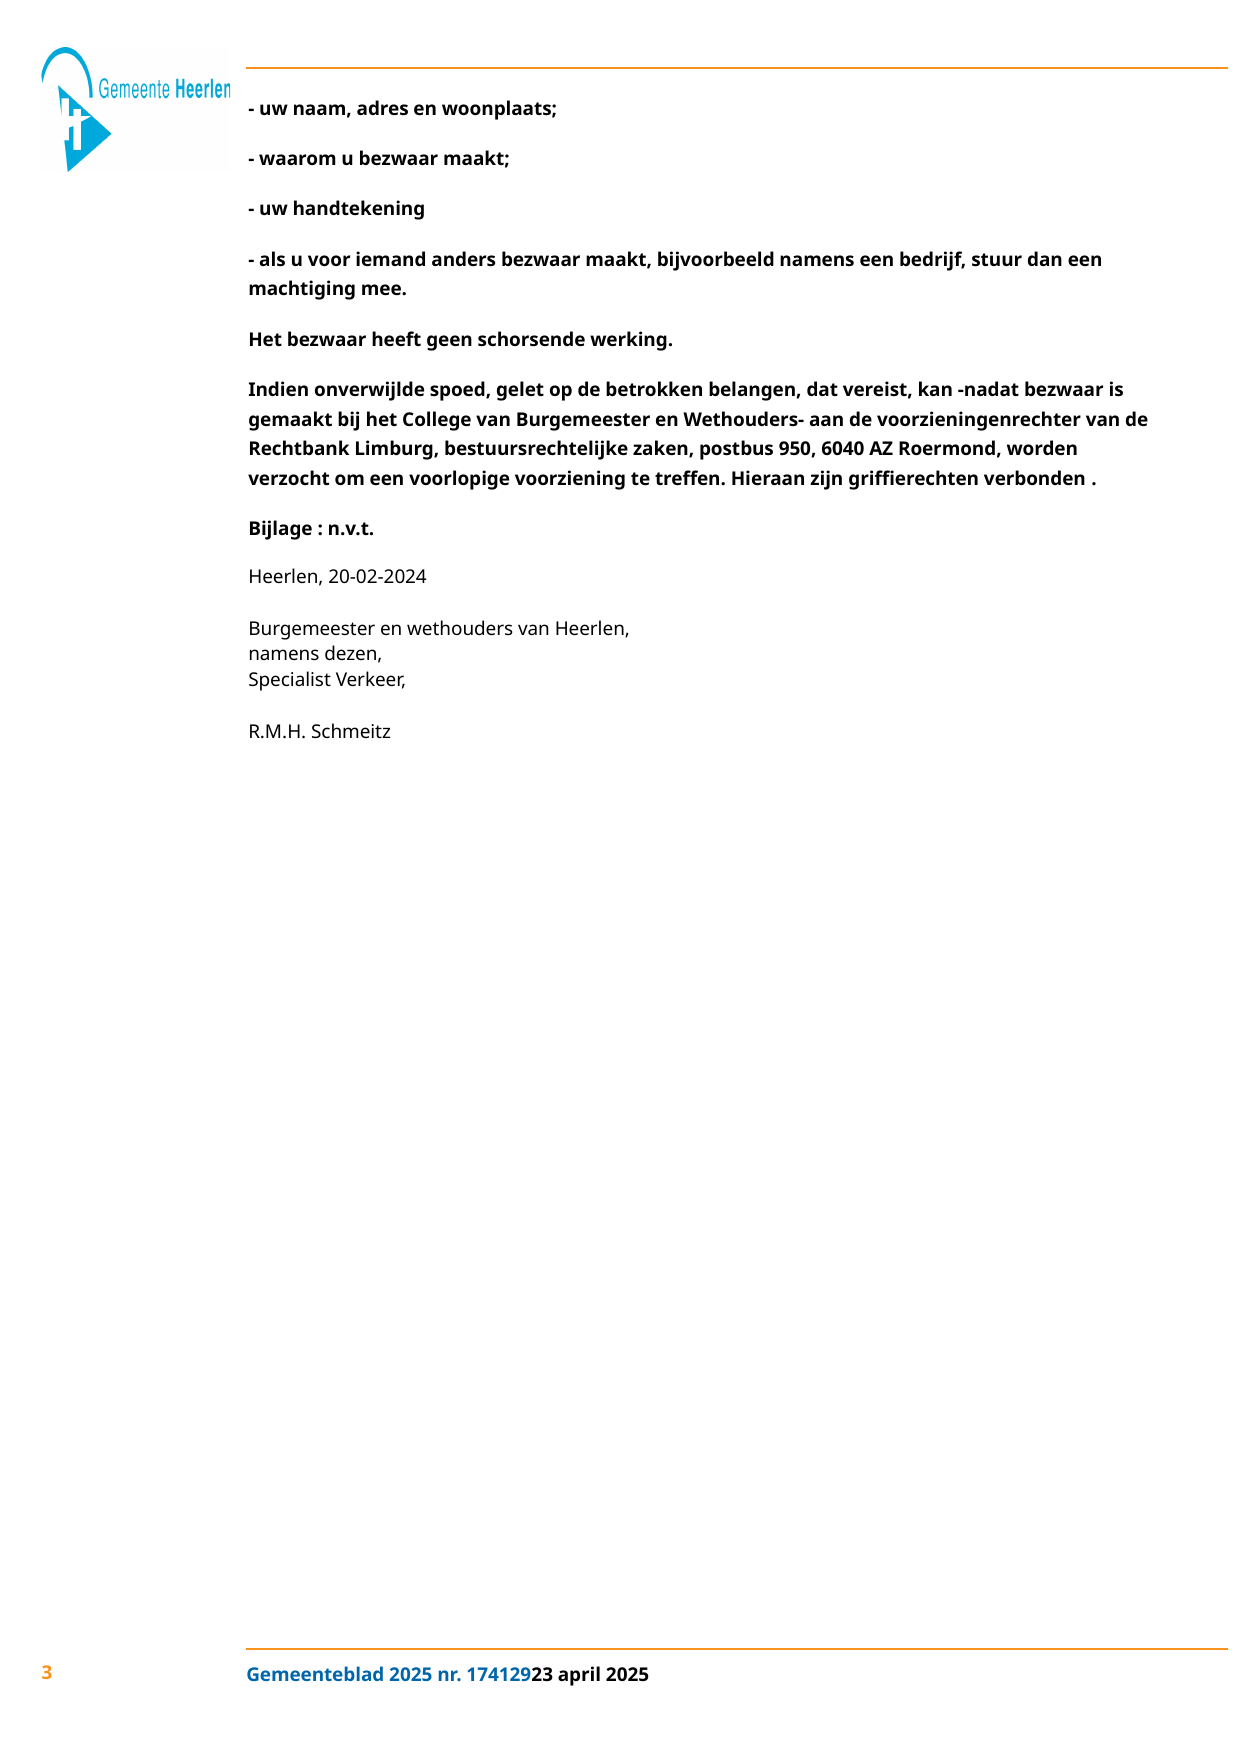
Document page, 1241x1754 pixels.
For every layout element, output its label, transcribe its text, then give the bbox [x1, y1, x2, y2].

picture [41, 47, 231, 172]
text namens dezen, [248, 641, 1152, 666]
picture [41, 47, 59, 70]
text Burgemeester en wethouders van Heerlen, [248, 615, 1152, 641]
text Het bezwaar heeft geen schorsende werking. [248, 326, 1152, 352]
text Heerlen, 20-02-2024 [248, 563, 1152, 589]
text Bijlage : n.v.t. [248, 516, 1152, 541]
text - uw handtekening [248, 196, 1152, 221]
text Specialist Verkeer, [248, 666, 1152, 692]
text - uw naam, adres en woonplaats; [248, 95, 1152, 121]
text Indien onverwijlde spoed, gelet op de betrokken belangen, dat vereist, kan -nadat bezwaar is gemaakt bij het College van Burgemeester en Wethouders- aan de voorzieningenrechter van de Rechtbank Limburg, bestuursrechtelijke zaken, postbus 950, 6040 AZ Roermond, worden verzocht om een voorlopige voorziening te treffen. Hieraan zijn griffierechten verbonden . [248, 376, 1152, 491]
text R.M.H. Schmeitz [248, 718, 1152, 743]
text - waarom u bezwaar maakt; [248, 145, 1152, 171]
text - als u voor iemand anders bezwaar maakt, bijvoorbeeld namens een bedrijf, stuur dan een machtiging mee. [248, 246, 1152, 301]
